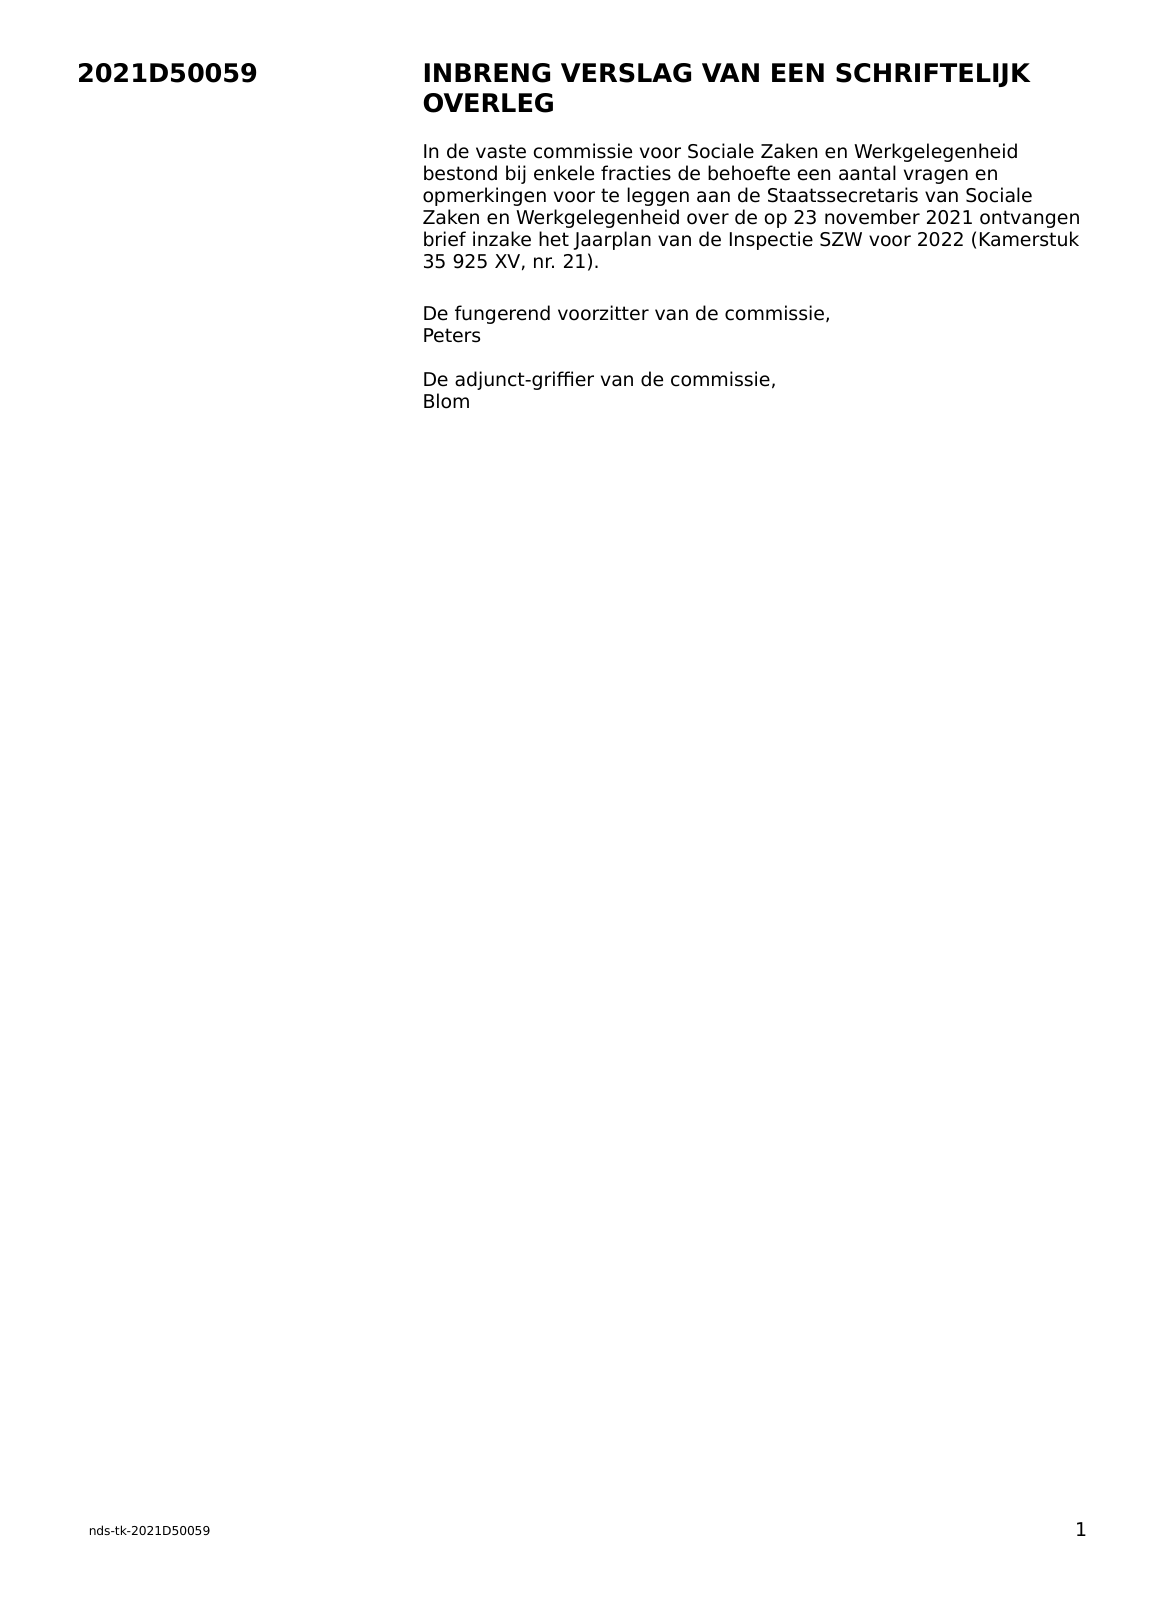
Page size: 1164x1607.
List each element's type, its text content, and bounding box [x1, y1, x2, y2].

text In de vaste commissie voor Sociale Zaken en Werkgelegenheid bestond bij enkele fracties de behoefte een aantal vragen en opmerkingen voor te leggen aan de Staatssecretaris van Sociale Zaken en Werkgelegenheid over de op 23 november 2021 ontvangen brief inzake het Jaarplan van de Inspectie SZW voor 2022 (Kamerstuk 35 925 XV, nr. 21). [422, 141, 1087, 272]
text De adjunct-griffier van de commissie, Blom [422, 369, 1087, 413]
text De fungerend voorzitter van de commissie, Peters [422, 302, 1087, 346]
text nds-tk-2021D50059 [88, 1524, 323, 1538]
text 2021D50059 INBRENG VERSLAG VAN EEN SCHRIFTELIJK OVERLEG [77, 59, 1087, 118]
